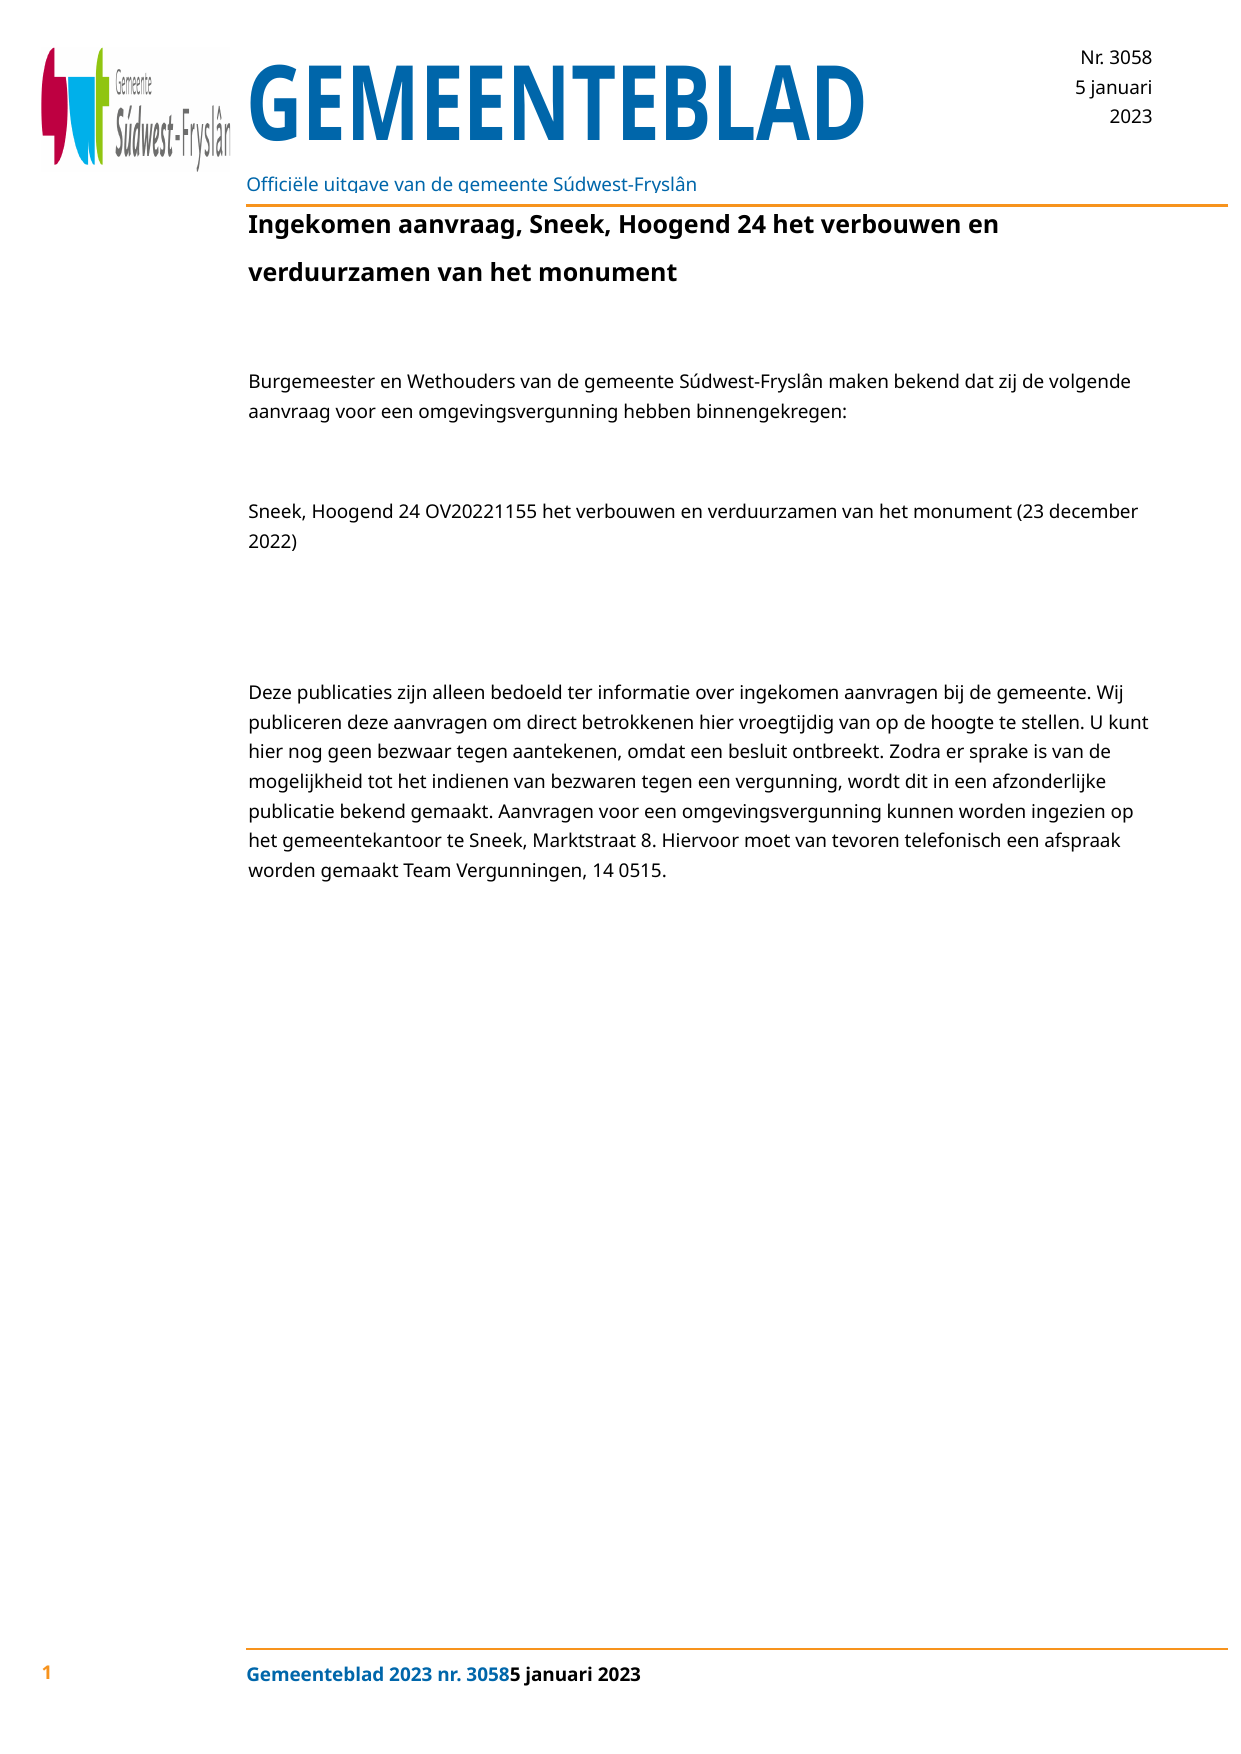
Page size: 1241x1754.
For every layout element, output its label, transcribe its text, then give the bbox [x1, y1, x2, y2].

text Deze publicaties zijn alleen bedoeld ter informatie over ingekomen aanvragen bij de gemeente. Wij publiceren deze aanvragen om direct betrokkenen hier vroegtijdig van op de hoogte te stellen. U kunt hier nog geen bezwaar tegen aantekenen, omdat een besluit ontbreekt. Zodra er sprake is van de mogelijkheid tot het indienen van bezwaren tegen een vergunning, wordt dit in een afzonderlijke publicatie bekend gemaakt. Aanvragen voor een omgevingsvergunning kunnen worden ingezien op het gemeentekantoor te Sneek, Marktstraat 8. Hiervoor moet van tevoren telefonisch een afspraak worden gemaakt Team Vergunningen, 14 0515. [248, 679, 1152, 883]
text Ingekomen aanvraag, Sneek, Hoogend 24 het verbouwen en verduurzamen van het monument [248, 207, 1152, 288]
text Burgemeester en Wethouders van de gemeente Súdwest-Fryslân maken bekend dat zij de volgende aanvraag voor een omgevingsvergunning hebben binnengekregen: [248, 368, 1152, 424]
text Sneek, Hoogend 24 OV20221155 het verbouwen en verduurzamen van het monument (23 december 2022) [248, 499, 1152, 554]
picture [41, 47, 231, 172]
